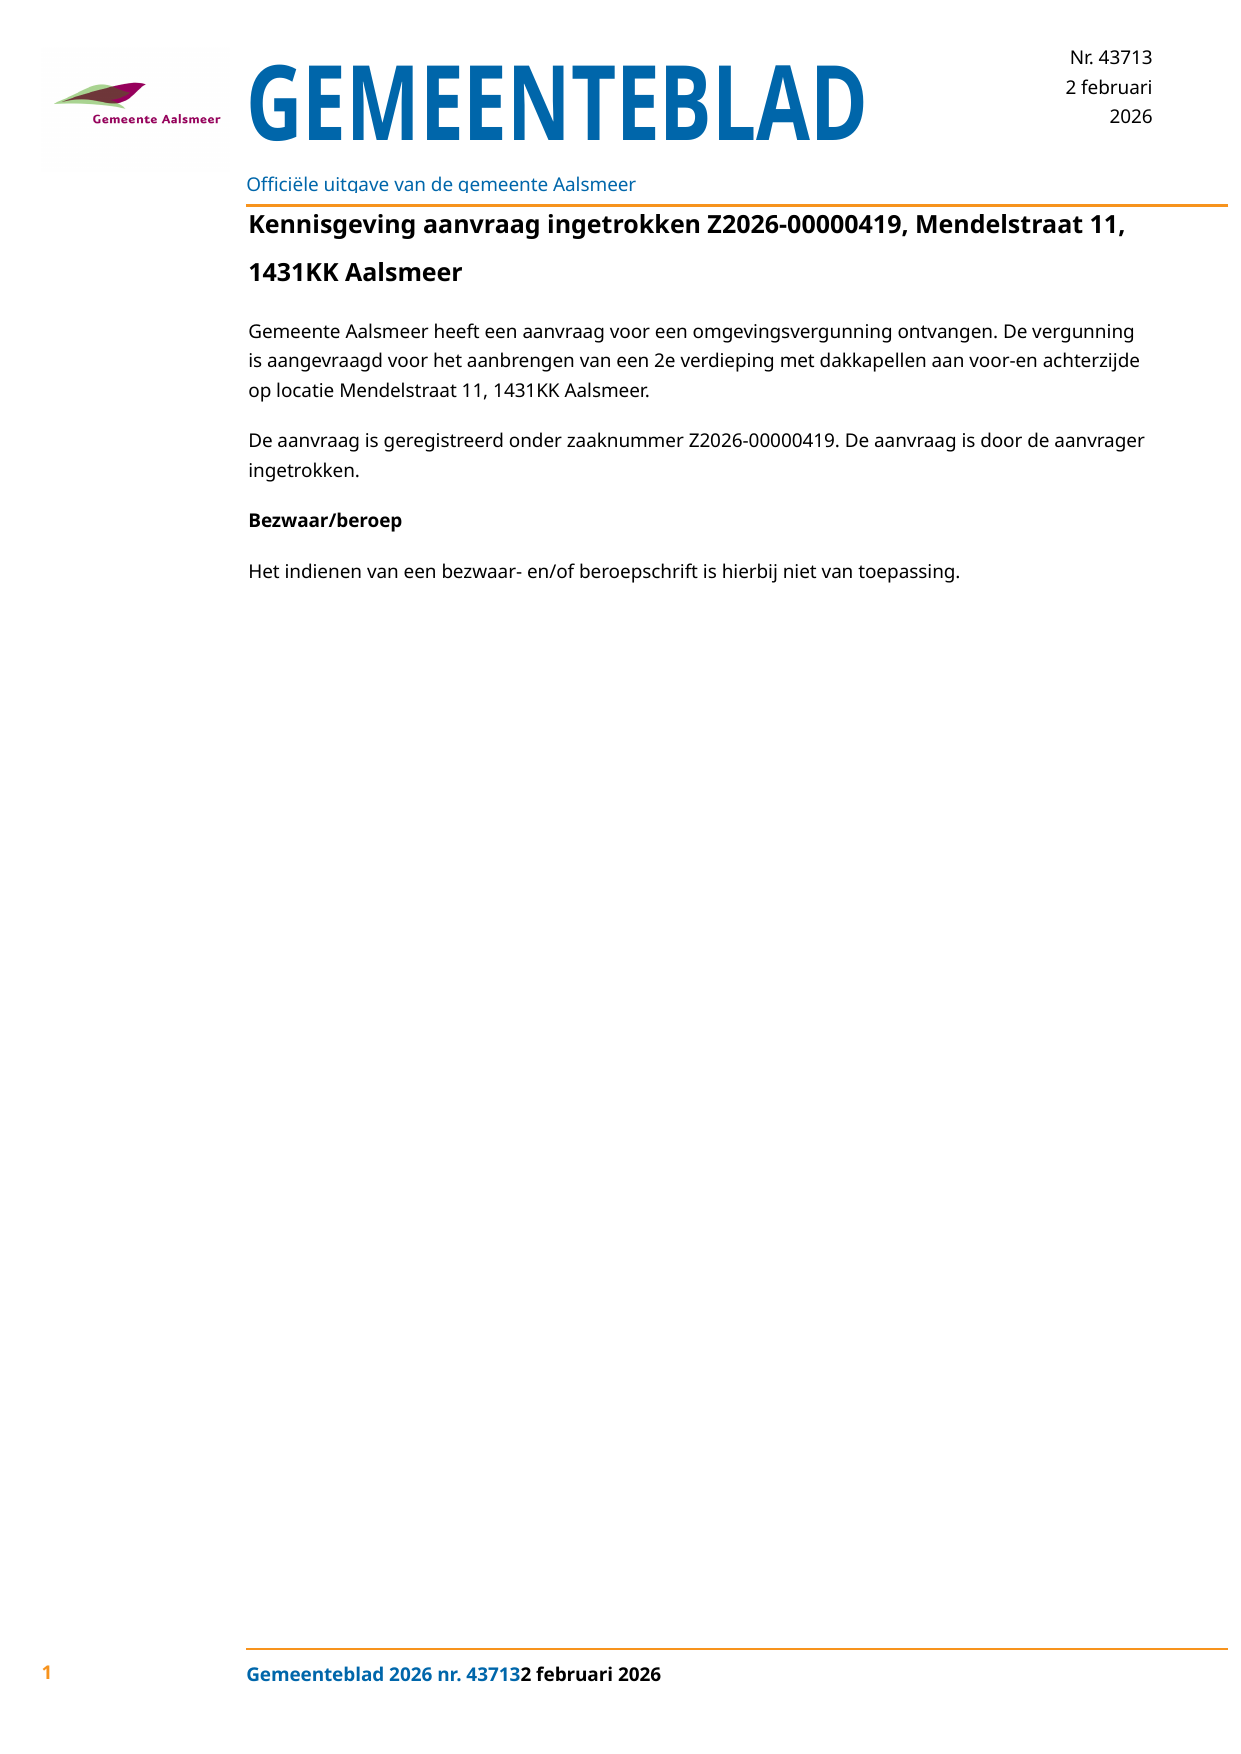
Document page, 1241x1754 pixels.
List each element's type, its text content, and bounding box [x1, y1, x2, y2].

text Bezwaar/beroep [248, 507, 1152, 533]
text De aanvraag is geregistreerd onder zaaknummer Z2026-00000419. De aanvraag is door de aanvrager ingetrokken. [248, 427, 1152, 483]
text Gemeente Aalsmeer heeft een aanvraag voor een omgevingsvergunning ontvangen. De vergunning is aangevraagd voor het aanbrengen van een 2e verdieping met dakkapellen aan voor-en achterzijde op locatie Mendelstraat 11, 1431KK Aalsmeer. [248, 318, 1152, 403]
text Het indienen van een bezwaar- en/of beroepschrift is hierbij niet van toepassing. [248, 558, 1152, 584]
text Kennisgeving aanvraag ingetrokken Z2026-00000419, Mendelstraat 11, 1431KK Aalsmeer [248, 207, 1152, 288]
picture [41, 47, 231, 172]
